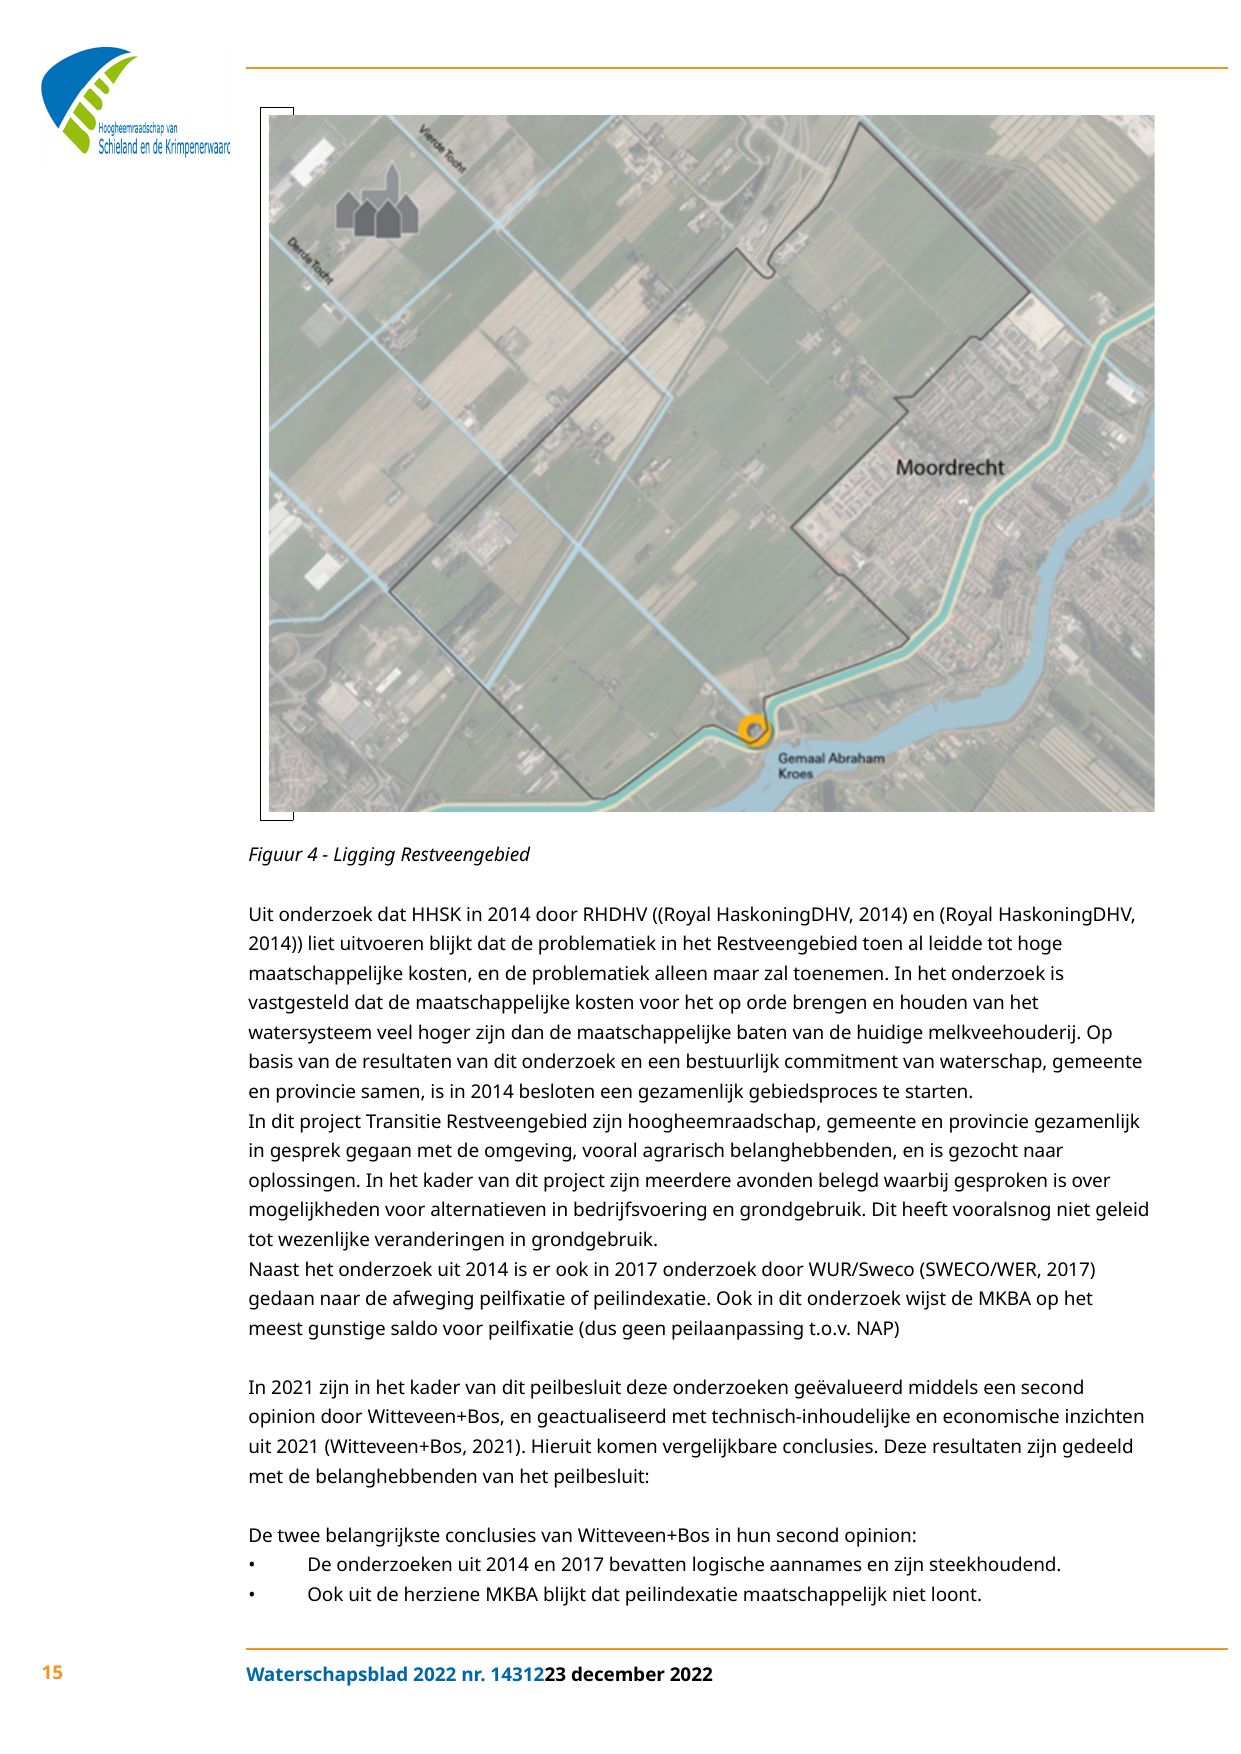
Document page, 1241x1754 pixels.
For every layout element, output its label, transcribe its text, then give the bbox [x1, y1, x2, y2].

text In 2021 zijn in het kader van dit peilbesluit deze onderzoeken geëvalueerd middels een second opinion door Witteveen+Bos, en geactualiseerd met technisch-inhoudelijke en economische inzichten uit 2021 (Witteveen+Bos, 2021). Hieruit komen vergelijkbare conclusies. Deze resultaten zijn gedeeld met de belanghebbenden van het peilbesluit: [248, 1374, 1152, 1488]
text De twee belangrijkste conclusies van Witteveen+Bos in hun second opinion: [248, 1522, 1152, 1548]
text Uit onderzoek dat HHSK in 2014 door RHDHV ((Royal HaskoningDHV, 2014) en (Royal HaskoningDHV, 2014)) liet uitvoeren blijkt dat de problematiek in het Restveengebied toen al leidde tot hoge maatschappelijke kosten, en de problematiek alleen maar zal toenemen. In het onderzoek is vastgesteld dat de maatschappelijke kosten voor het op orde brengen en houden van het watersysteem veel hoger zijn dan de maatschappelijke baten van de huidige melkveehouderij. Op basis van de resultaten van dit onderzoek en een bestuurlijk commitment van waterschap, gemeente en provincie samen, is in 2014 besloten een gezamenlijk gebiedsproces te starten. [248, 901, 1152, 1104]
text In dit project Transitie Restveengebied zijn hoogheemraadschap, gemeente en provincie gezamenlijk in gesprek gegaan met de omgeving, vooral agrarisch belanghebbenden, en is gezocht naar oplossingen. In het kader van dit project zijn meerdere avonden belegd waarbij gesproken is over mogelijkheden voor alternatieven in bedrijfsvoering en grondgebruik. Dit heeft vooralsnog niet geleid tot wezenlijke veranderingen in grondgebruik. [248, 1108, 1152, 1252]
text Figuur 4 - Ligging Restveengebied [248, 842, 1152, 867]
list Ook uit de herziene MKBA blijkt dat peilindexatie maatschappelijk niet loont. [248, 1581, 1152, 1607]
list De onderzoeken uit 2014 en 2017 bevatten logische aannames en zijn steekhoudend. [248, 1552, 1152, 1577]
picture [41, 47, 231, 172]
picture [268, 115, 1155, 812]
text Naast het onderzoek uit 2014 is er ook in 2017 onderzoek door WUR/Sweco (SWECO/WER, 2017) gedaan naar de afweging peilfixatie of peilindexatie. Ook in dit onderzoek wijst de MKBA op het meest gunstige saldo voor peilfixatie (dus geen peilaanpassing t.o.v. NAP) [248, 1256, 1152, 1341]
